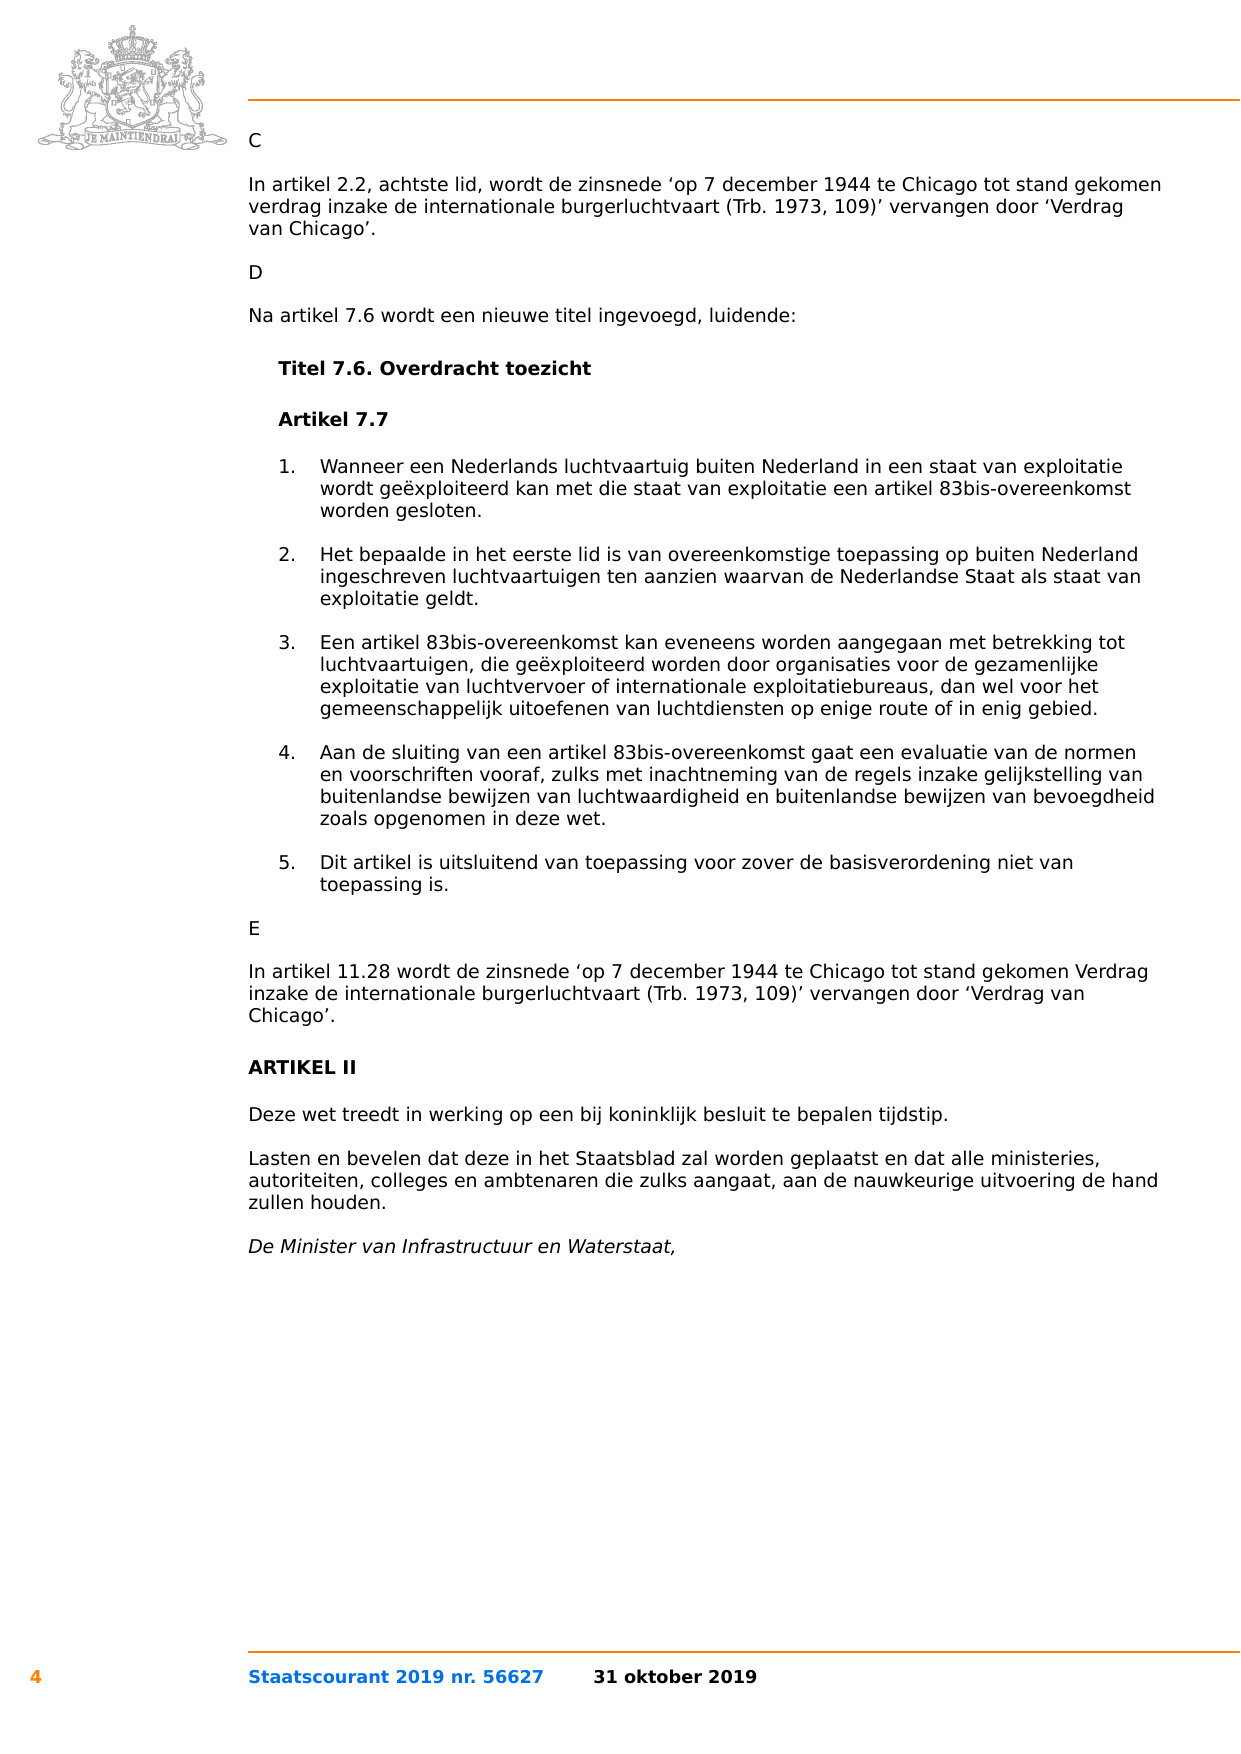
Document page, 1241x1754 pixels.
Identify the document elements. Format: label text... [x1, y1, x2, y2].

text 1. Wanneer een Nederlands luchtvaartuig buiten Nederland in een staat van exploitatie wordt geëxploiteerd kan met die staat van exploitatie een artikel 83bis-overeenkomst worden gesloten. [278, 456, 1163, 522]
text Na artikel 7.6 wordt een nieuwe titel ingevoegd, luidende: [248, 305, 1163, 327]
text D [248, 262, 1163, 283]
text 3. Een artikel 83bis-overeenkomst kan eveneens worden aangegaan met betrekking tot luchtvaartuigen, die geëxploiteerd worden door organisaties voor de gezamenlijke exploitatie van luchtvervoer of internationale exploitatiebureaus, dan wel voor het gemeenschappelijk uitoefenen van luchtdiensten op enige route of in enig gebied. [278, 632, 1163, 720]
text In artikel 2.2, achtste lid, wordt de zinsnede ‘op 7 december 1944 te Chicago tot stand gekomen verdrag inzake de internationale burgerluchtvaart (Trb. 1973, 109)’ vervangen door ‘Verdrag van Chicago’. [248, 174, 1163, 240]
text C [248, 130, 1163, 152]
text Deze wet treedt in werking op een bij koninklijk besluit te bepalen tijdstip. [248, 1104, 1163, 1126]
picture [38, 25, 227, 150]
text De Minister van Infrastructuur en Waterstaat, [248, 1236, 1163, 1258]
text Lasten en bevelen dat deze in het Staatsblad zal worden geplaatst en dat alle ministeries, autoriteiten, colleges en ambtenaren die zulks aangaat, aan de nauwkeurige uitvoering de hand zullen houden. [248, 1148, 1163, 1214]
text 2. Het bepaalde in het eerste lid is van overeenkomstige toepassing op buiten Nederland ingeschreven luchtvaartuigen ten aanzien waarvan de Nederlandse Staat als staat van exploitatie geldt. [278, 544, 1163, 610]
subtitle Titel 7.6. Overdracht toezicht [278, 357, 1163, 379]
text E [248, 917, 1163, 939]
text In artikel 11.28 wordt de zinsnede ‘op 7 december 1944 te Chicago tot stand gekomen Verdrag inzake de internationale burgerluchtvaart (Trb. 1973, 109)’ vervangen door ‘Verdrag van Chicago’. [248, 961, 1163, 1027]
text 4. Aan de sluiting van een artikel 83bis-overeenkomst gaat een evaluatie van de normen en voorschriften vooraf, zulks met inachtneming van de regels inzake gelijkstelling van buitenlandse bewijzen van luchtwaardigheid en buitenlandse bewijzen van bevoegdheid zoals opgenomen in deze wet. [278, 742, 1163, 830]
subtitle Artikel 7.7 [278, 409, 1163, 431]
subtitle ARTIKEL II [248, 1057, 1163, 1079]
text 5. Dit artikel is uitsluitend van toepassing voor zover de basisverordening niet van toepassing is. [278, 852, 1163, 896]
